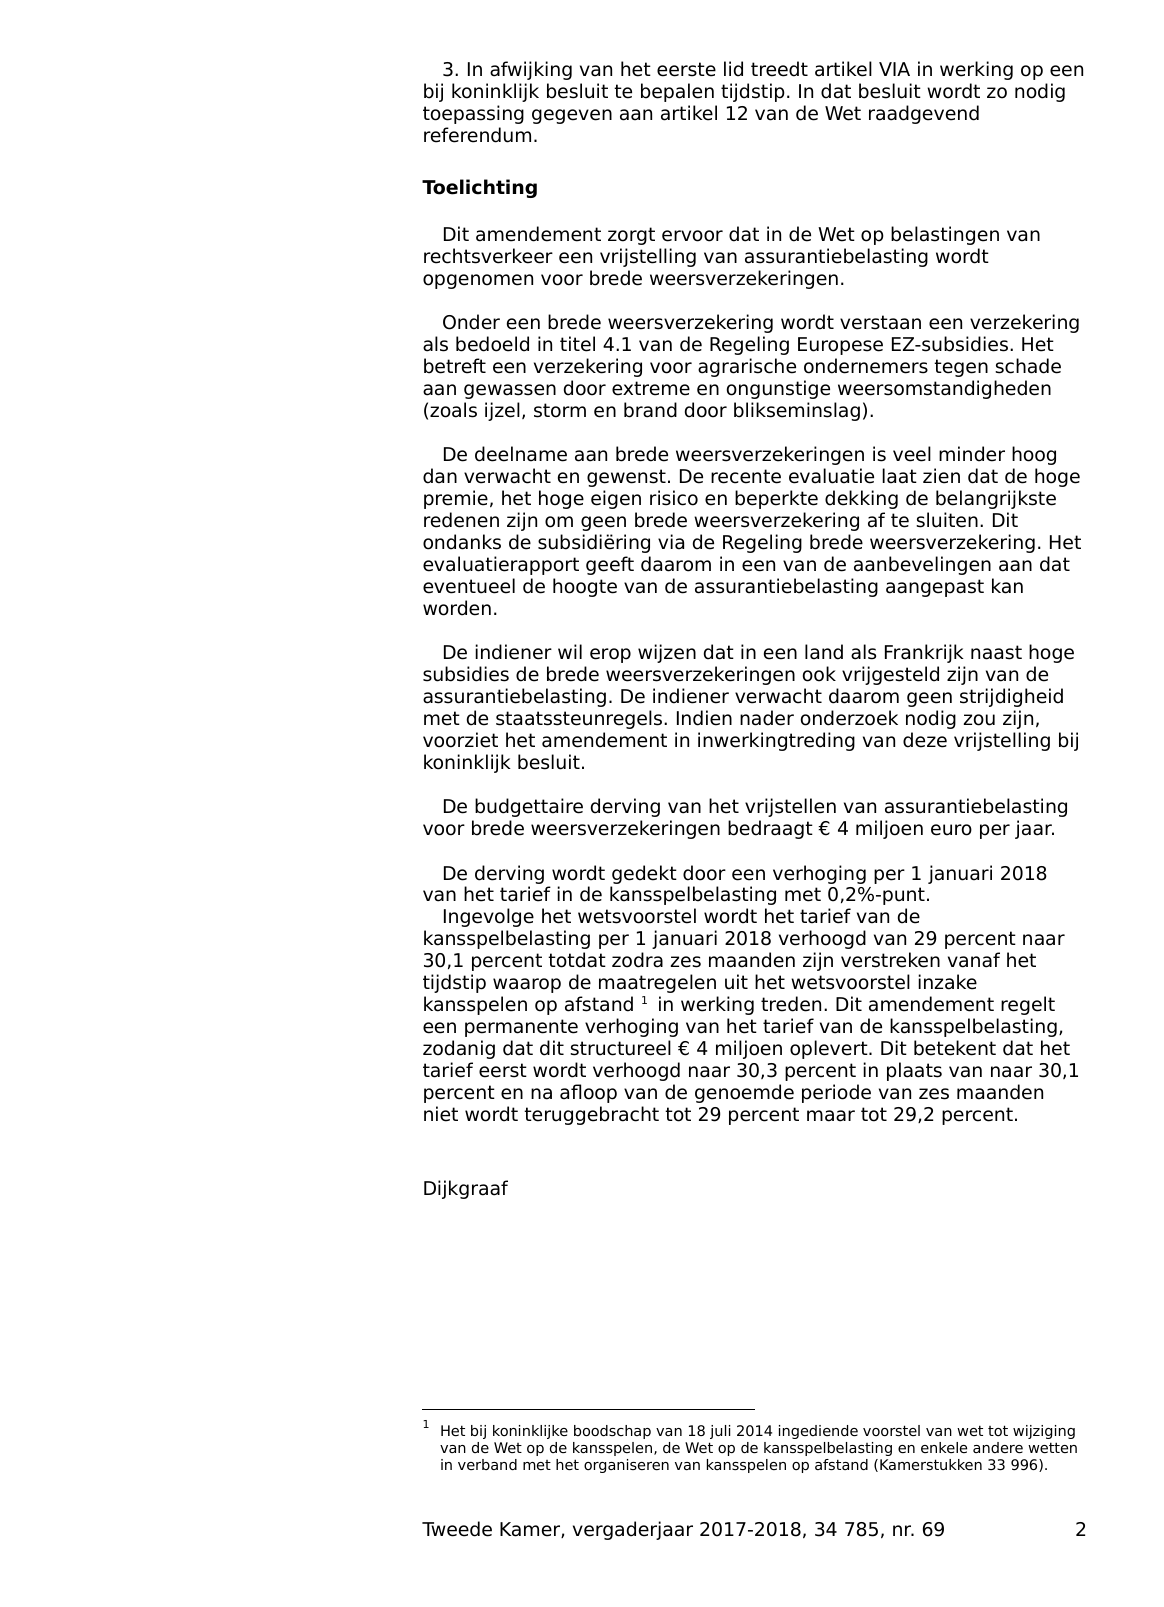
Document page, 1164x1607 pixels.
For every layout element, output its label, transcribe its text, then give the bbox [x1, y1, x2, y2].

text Dit amendement zorgt ervoor dat in de Wet op belastingen van rechtsverkeer een vrijstelling van assurantiebelasting wordt opgenomen voor brede weersverzekeringen. [422, 224, 1087, 290]
text De indiener wil erop wijzen dat in een land als Frankrijk naast hoge subsidies de brede weersverzekeringen ook vrijgesteld zijn van de assurantiebelasting. De indiener verwacht daarom geen strijdigheid met de staatssteunregels. Indien nader onderzoek nodig zou zijn, voorziet het amendement in inwerkingtreding van deze vrijstelling bij koninklijk besluit. [422, 642, 1087, 774]
text Het bij koninklijke boodschap van 18 juli 2014 ingediende voorstel van wet tot wijziging van de Wet op de kansspelen, de Wet op de kansspelbelasting en enkele andere wetten in verband met het organiseren van kansspelen op afstand (Kamerstukken 33 996). [422, 1418, 1087, 1474]
text De budgettaire derving van het vrijstellen van assurantiebelasting voor brede weersverzekeringen bedraagt € 4 miljoen euro per jaar. [422, 796, 1087, 840]
text Dijkgraaf [422, 1156, 1087, 1200]
text Onder een brede weersverzekering wordt verstaan een verzekering als bedoeld in titel 4.1 van de Regeling Europese EZ-subsidies. Het betreft een verzekering voor agrarische ondernemers tegen schade aan gewassen door extreme en ongunstige weersomstandigheden (zoals ijzel, storm en brand door blikseminslag). [422, 312, 1087, 422]
text Ingevolge het wetsvoorstel wordt het tarief van de kansspelbelasting per 1 januari 2018 verhoogd van 29 percent naar 30,1 percent totdat zodra zes maanden zijn verstreken vanaf het tijdstip waarop de maatregelen uit het wetsvoorstel inzake kansspelen op afstand in werking treden. Dit amendement regelt een permanente verhoging van het tarief van de kansspelbelasting, zodanig dat dit structureel € 4 miljoen oplevert. Dit betekent dat het tarief eerst wordt verhoogd naar 30,3 percent in plaats van naar 30,1 percent en na afloop van de genoemde periode van zes maanden niet wordt teruggebracht tot 29 percent maar tot 29,2 percent. [422, 906, 1087, 1126]
text 3. In afwijking van het eerste lid treedt artikel VIA in werking op een bij koninklijk besluit te bepalen tijdstip. In dat besluit wordt zo nodig toepassing gegeven aan artikel 12 van de Wet raadgevend referendum. [422, 59, 1087, 147]
subtitle Toelichting [422, 177, 1087, 199]
text De deelname aan brede weersverzekeringen is veel minder hoog dan verwacht en gewenst. De recente evaluatie laat zien dat de hoge premie, het hoge eigen risico en beperkte dekking de belangrijkste redenen zijn om geen brede weersverzekering af te sluiten. Dit ondanks de subsidiëring via de Regeling brede weersverzekering. Het evaluatierapport geeft daarom in een van de aanbevelingen aan dat eventueel de hoogte van de assurantiebelasting aangepast kan worden. [422, 444, 1087, 620]
text De derving wordt gedekt door een verhoging per 1 januari 2018 van het tarief in de kansspelbelasting met 0,2%-punt. [422, 862, 1087, 906]
